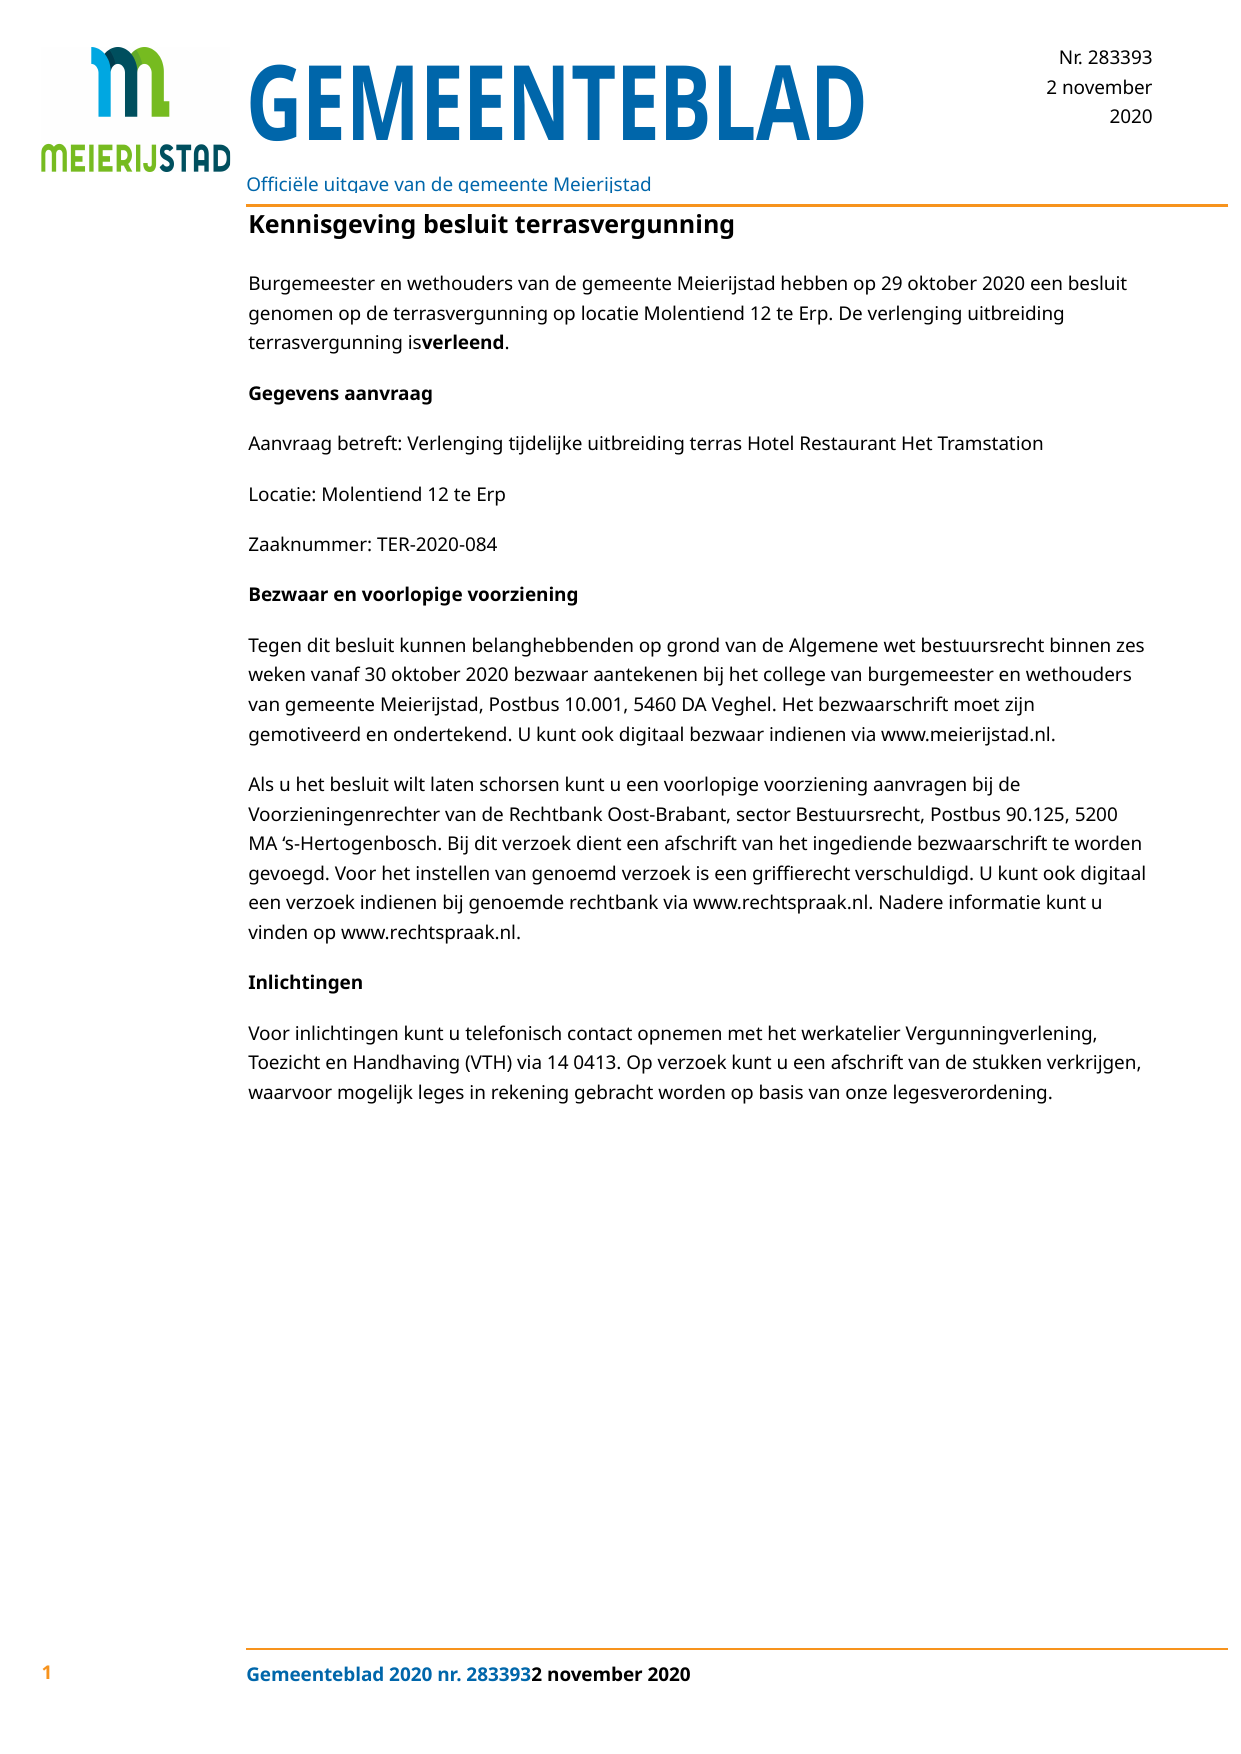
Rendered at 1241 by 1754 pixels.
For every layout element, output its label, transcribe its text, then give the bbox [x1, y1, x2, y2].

text Gegevens aanvraag [248, 380, 1152, 406]
text Tegen dit besluit kunnen belanghebbenden op grond van de Algemene wet bestuursrecht binnen zes weken vanaf 30 oktober 2020 bezwaar aantekenen bij het college van burgemeester en wethouders van gemeente Meierijstad, Postbus 10.001, 5460 DA Veghel. Het bezwaarschrift moet zijn gemotiveerd en ondertekend. U kunt ook digitaal bezwaar indienen via www.meierijstad.nl. [248, 632, 1152, 746]
text Burgemeester en wethouders van de gemeente Meierijstad hebben op 29 oktober 2020 een besluit genomen op de terrasvergunning op locatie Molentiend 12 te Erp. De verlenging uitbreiding terrasvergunning isverleend. [248, 270, 1152, 355]
picture [41, 47, 231, 172]
text Bezwaar en voorlopige voorziening [248, 582, 1152, 607]
text Zaaknummer: TER-2020-084 [248, 531, 1152, 557]
text Locatie: Molentiend 12 te Erp [248, 481, 1152, 506]
text Als u het besluit wilt laten schorsen kunt u een voorlopige voorziening aanvragen bij de Voorzieningenrechter van de Rechtbank Oost-Brabant, sector Bestuursrecht, Postbus 90.125, 5200 MA ‘s-Hertogenbosch. Bij dit verzoek dient een afschrift van het ingediende bezwaarschrift te worden gevoegd. Voor het instellen van genoemd verzoek is een griffierecht verschuldigd. U kunt ook digitaal een verzoek indienen bij genoemde rechtbank via www.rechtspraak.nl. Nadere informatie kunt u vinden op www.rechtspraak.nl. [248, 771, 1152, 945]
text Kennisgeving besluit terrasvergunning [248, 207, 1152, 241]
text Voor inlichtingen kunt u telefonisch contact opnemen met het werkatelier Vergunningverlening, Toezicht en Handhaving (VTH) via 14 0413. Op verzoek kunt u een afschrift van de stukken verkrijgen, waarvoor mogelijk leges in rekening gebracht worden op basis van onze legesverordening. [248, 1020, 1152, 1105]
text Inlichtingen [248, 969, 1152, 995]
text Aanvraag betreft: Verlenging tijdelijke uitbreiding terras Hotel Restaurant Het Tramstation [248, 430, 1152, 456]
